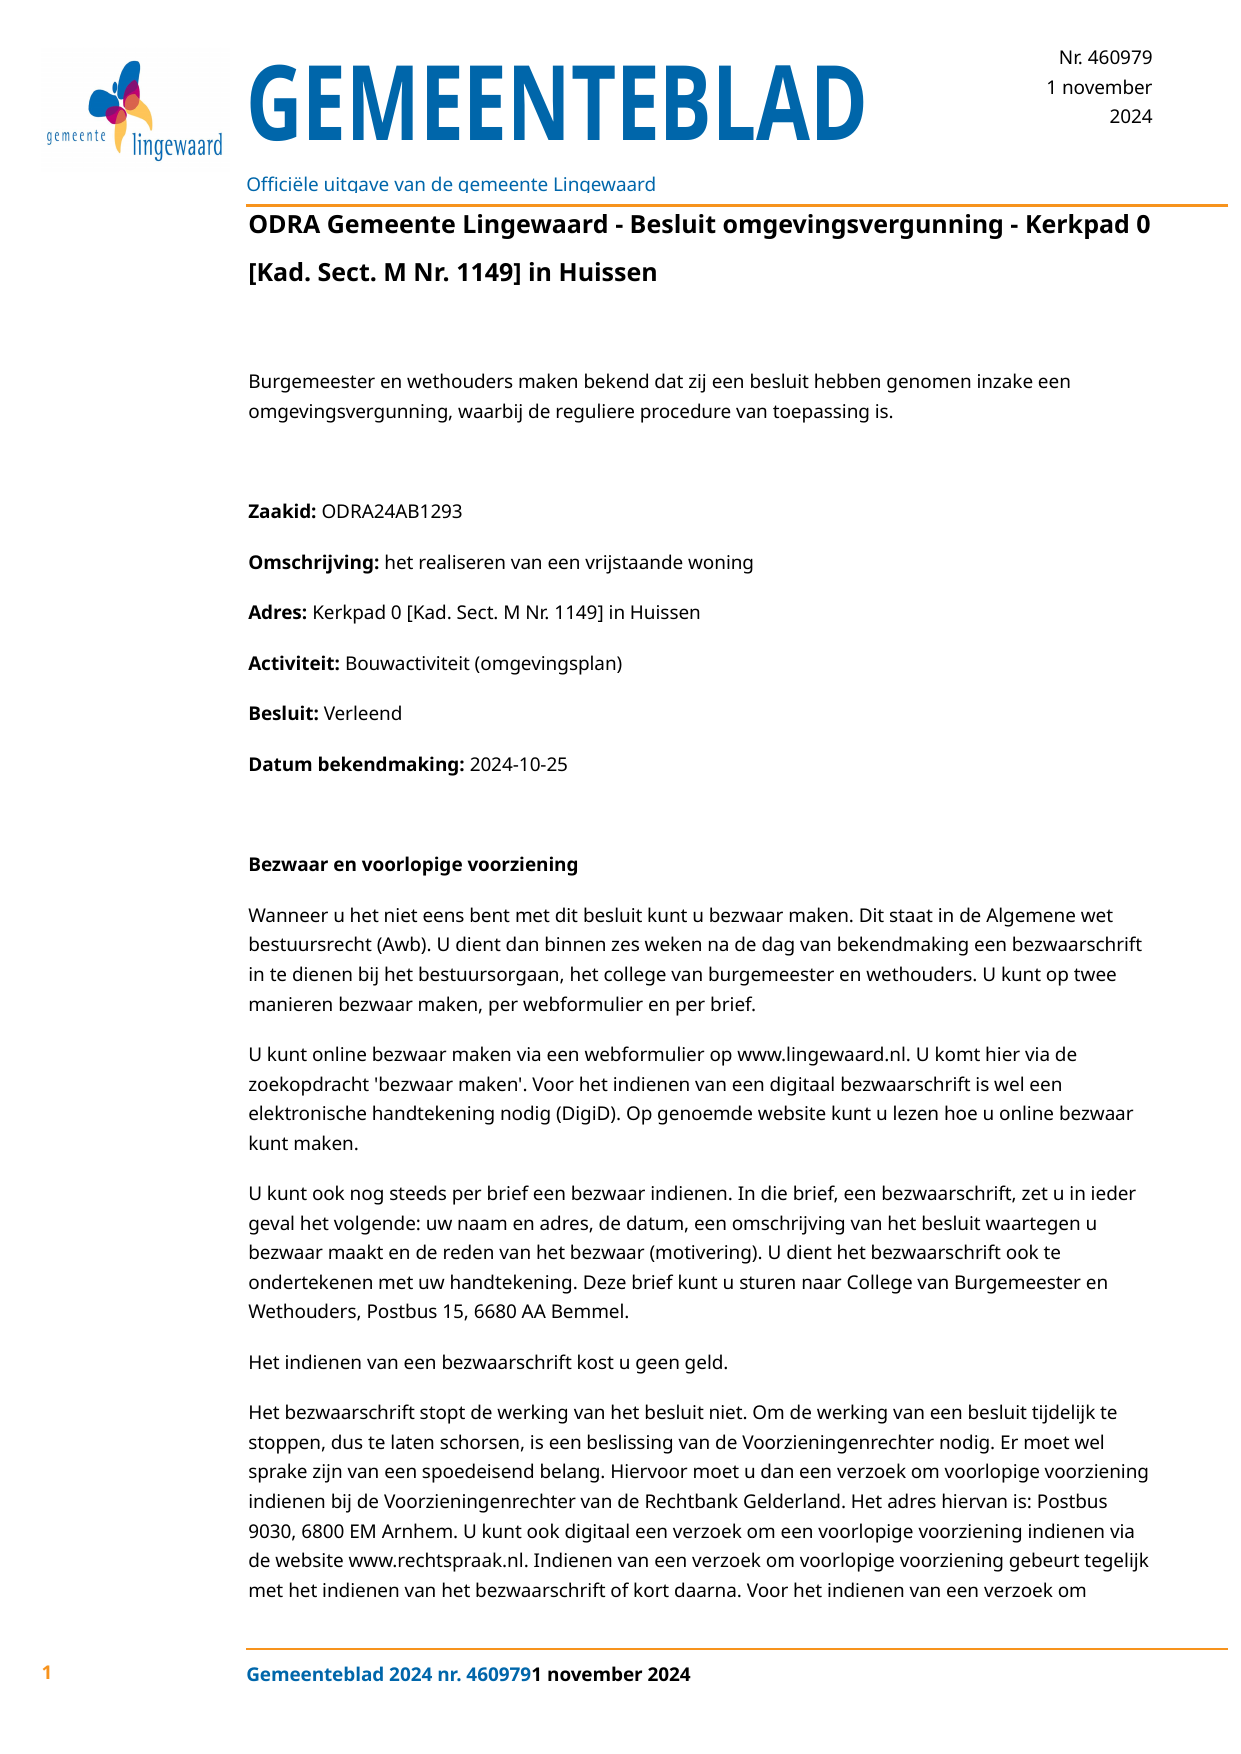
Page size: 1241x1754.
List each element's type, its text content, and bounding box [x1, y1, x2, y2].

text Besluit: Verleend [248, 700, 1152, 726]
text Activiteit: Bouwactiviteit (omgevingsplan) [248, 650, 1152, 676]
text Zaakid: ODRA24AB1293 [248, 499, 1152, 524]
text Burgemeester en wethouders maken bekend dat zij een besluit hebben genomen inzake een omgevingsvergunning, waarbij de reguliere procedure van toepassing is. [248, 368, 1152, 424]
text Wanneer u het niet eens bent met dit besluit kunt u bezwaar maken. Dit staat in de Algemene wet bestuursrecht (Awb). U dient dan binnen zes weken na de dag van bekendmaking een bezwaarschrift in te dienen bij het bestuursorgaan, het college van burgemeester en wethouders. U kunt op twee manieren bezwaar maken, per webformulier en per brief. [248, 902, 1152, 1017]
text U kunt ook nog steeds per brief een bezwaar indienen. In die brief, een bezwaarschrift, zet u in ieder geval het volgende: uw naam en adres, de datum, een omschrijving van het besluit waartegen u bezwaar maakt en de reden van het bezwaar (motivering). U dient het bezwaarschrift ook te ondertekenen met uw handtekening. Deze brief kunt u sturen naar College van Burgemeester en Wethouders, Postbus 15, 6680 AA Bemmel. [248, 1180, 1152, 1324]
text Datum bekendmaking: 2024-10-25 [248, 751, 1152, 777]
text U kunt online bezwaar maken via een webformulier op www.lingewaard.nl. U komt hier via de zoekopdracht 'bezwaar maken'. Voor het indienen van een digitaal bezwaarschrift is wel een elektronische handtekening nodig (DigiD). Op genoemde website kunt u lezen hoe u online bezwaar kunt maken. [248, 1041, 1152, 1156]
text ODRA Gemeente Lingewaard - Besluit omgevingsvergunning - Kerkpad 0 [Kad. Sect. M Nr. 1149] in Huissen [248, 207, 1152, 288]
text Omschrijving: het realiseren van een vrijstaande woning [248, 549, 1152, 575]
text Bezwaar en voorlopige voorziening [248, 852, 1152, 877]
text Het bezwaarschrift stopt de werking van het besluit niet. Om de werking van een besluit tijdelijk te stoppen, dus te laten schorsen, is een beslissing van de Voorzieningenrechter nodig. Er moet wel sprake zijn van een spoedeisend belang. Hiervoor moet u dan een verzoek om voorlopige voorziening indienen bij de Voorzieningenrechter van de Rechtbank Gelderland. Het adres hiervan is: Postbus 9030, 6800 EM Arnhem. U kunt ook digitaal een verzoek om een voorlopige voorziening indienen via de website www.rechtspraak.nl. Indienen van een verzoek om voorlopige voorziening gebeurt tegelijk met het indienen van het bezwaarschrift of kort daarna. Voor het indienen van een verzoek om [248, 1399, 1152, 1603]
picture [41, 47, 231, 172]
text Het indienen van een bezwaarschrift kost u geen geld. [248, 1349, 1152, 1375]
text Adres: Kerkpad 0 [Kad. Sect. M Nr. 1149] in Huissen [248, 599, 1152, 625]
